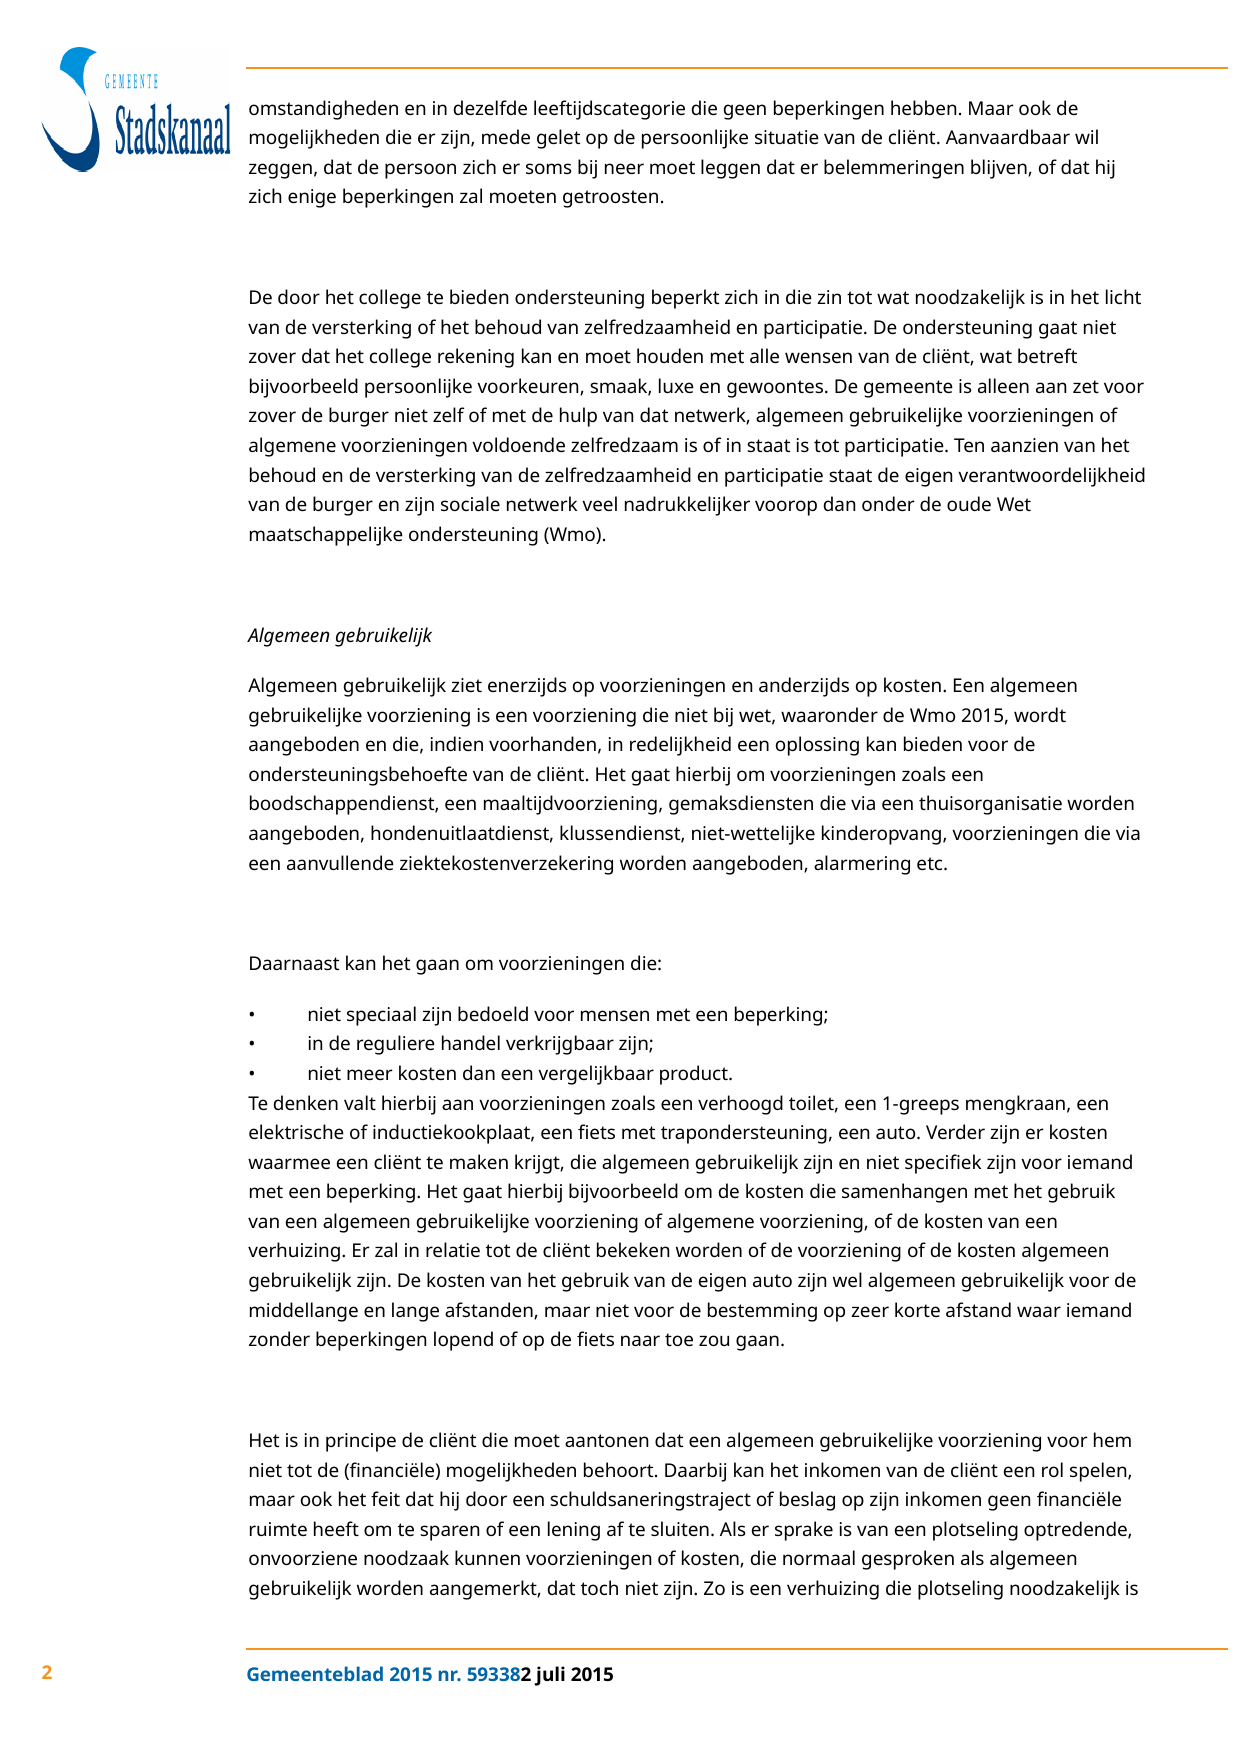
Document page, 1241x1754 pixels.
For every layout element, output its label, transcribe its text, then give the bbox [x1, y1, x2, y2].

list niet meer kosten dan een vergelijkbaar product. [248, 1060, 1152, 1086]
text De door het college te bieden ondersteuning beperkt zich in die zin tot wat noodzakelijk is in het licht van de versterking of het behoud van zelfredzaamheid en participatie. De ondersteuning gaat niet zover dat het college rekening kan en moet houden met alle wensen van de cliënt, wat betreft bijvoorbeeld persoonlijke voorkeuren, smaak, luxe en gewoontes. De gemeente is alleen aan zet voor zover de burger niet zelf of met de hulp van dat netwerk, algemeen gebruikelijke voorzieningen of algemene voorzieningen voldoende zelfredzaam is of in staat is tot participatie. Ten aanzien van het behoud en de versterking van de zelfredzaamheid en participatie staat de eigen verantwoordelijkheid van de burger en zijn sociale netwerk veel nadrukkelijker voorop dan onder de oude Wet maatschappelijke ondersteuning (Wmo). [248, 284, 1152, 547]
text Algemeen gebruikelijk ziet enerzijds op voorzieningen en anderzijds op kosten. Een algemeen gebruikelijke voorziening is een voorziening die niet bij wet, waaronder de Wmo 2015, wordt aangeboden en die, indien voorhanden, in redelijkheid een oplossing kan bieden voor de ondersteuningsbehoefte van de cliënt. Het gaat hierbij om voorzieningen zoals een boodschappendienst, een maaltijdvoorziening, gemaksdiensten die via een thuisorganisatie worden aangeboden, hondenuitlaatdienst, klussendienst, niet-wettelijke kinderopvang, voorzieningen die via een aanvullende ziektekostenverzekering worden aangeboden, alarmering etc. [248, 672, 1152, 876]
text Daarnaast kan het gaan om voorzieningen die: [248, 951, 1152, 976]
text Te denken valt hierbij aan voorzieningen zoals een verhoogd toilet, een 1-greeps mengkraan, een elektrische of inductiekookplaat, een fiets met trapondersteuning, een auto. Verder zijn er kosten waarmee een cliënt te maken krijgt, die algemeen gebruikelijk zijn en niet specifiek zijn voor iemand met een beperking. Het gaat hierbij bijvoorbeeld om de kosten die samenhangen met het gebruik van een algemeen gebruikelijke voorziening of algemene voorziening, of de kosten van een verhuizing. Er zal in relatie tot de cliënt bekeken worden of de voorziening of de kosten algemeen gebruikelijk zijn. De kosten van het gebruik van de eigen auto zijn wel algemeen gebruikelijk voor de middellange en lange afstanden, maar niet voor de bestemming op zeer korte afstand waar iemand zonder beperkingen lopend of op de fiets naar toe zou gaan. [248, 1090, 1152, 1352]
picture [41, 47, 231, 172]
text Algemeen gebruikelijk [248, 622, 1152, 648]
list in de reguliere handel verkrijgbaar zijn; [248, 1031, 1152, 1056]
text Het is in principe de cliënt die moet aantonen dat een algemeen gebruikelijke voorziening voor hem niet tot de (financiële) mogelijkheden behoort. Daarbij kan het inkomen van de cliënt een rol spelen, maar ook het feit dat hij door een schuldsaneringstraject of beslag op zijn inkomen geen financiële ruimte heeft om te sparen of een lening af te sluiten. Als er sprake is van een plotseling optredende, onvoorziene noodzaak kunnen voorzieningen of kosten, die normaal gesproken als algemeen gebruikelijk worden aangemerkt, dat toch niet zijn. Zo is een verhuizing die plotseling noodzakelijk is [248, 1427, 1152, 1601]
text omstandigheden en in dezelfde leeftijdscategorie die geen beperkingen hebben. Maar ook de mogelijkheden die er zijn, mede gelet op de persoonlijke situatie van de cliënt. Aanvaardbaar wil zeggen, dat de persoon zich er soms bij neer moet leggen dat er belemmeringen blijven, of dat hij zich enige beperkingen zal moeten getroosten. [248, 95, 1152, 209]
list niet speciaal zijn bedoeld voor mensen met een beperking; [248, 1001, 1152, 1027]
